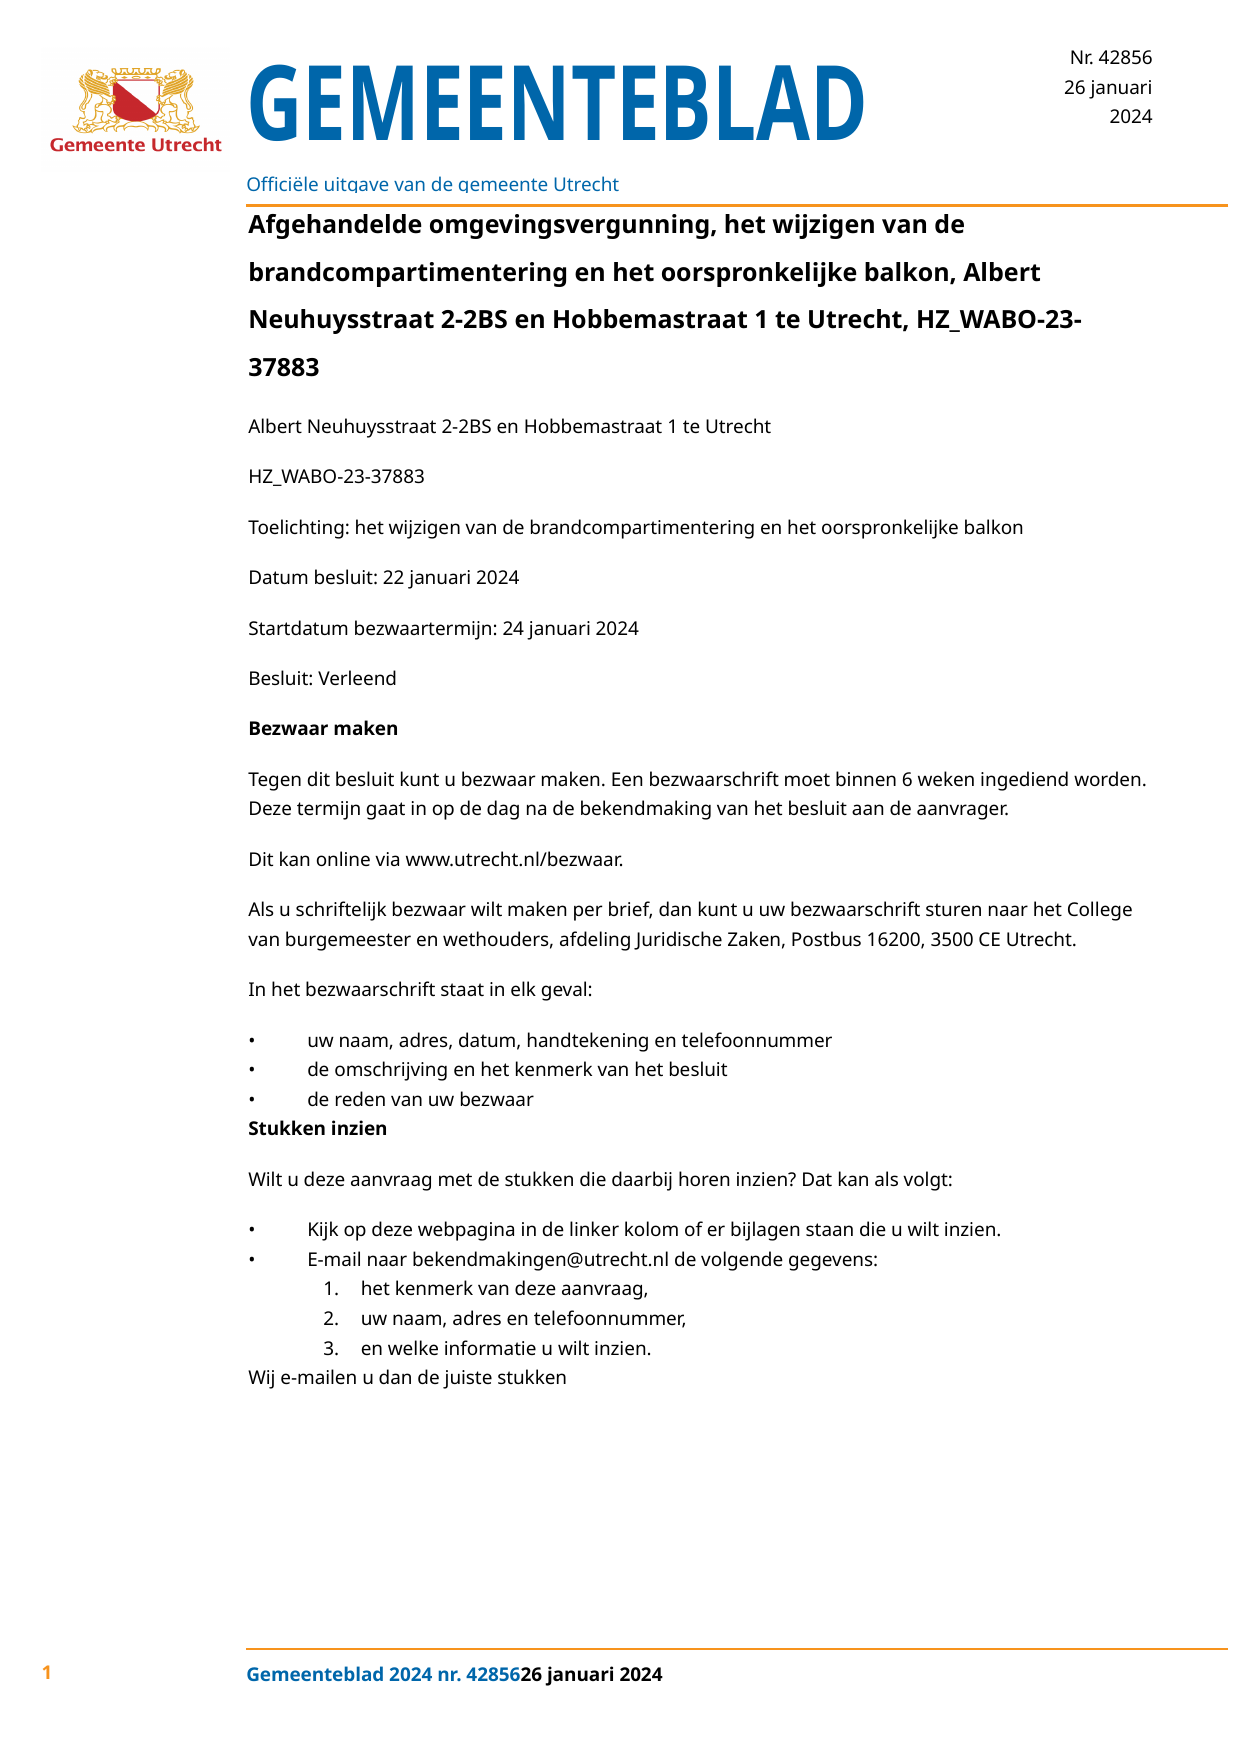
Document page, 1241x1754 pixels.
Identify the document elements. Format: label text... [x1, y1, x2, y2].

list Kijk op deze webpagina in de linker kolom of er bijlagen staan die u wilt inzien. [248, 1216, 1152, 1242]
text HZ_WABO-23-37883 [248, 463, 1152, 489]
list de omschrijving en het kenmerk van het besluit [248, 1056, 1152, 1082]
list E-mail naar bekendmakingen@utrecht.nl de volgende gegevens: [248, 1246, 1152, 1272]
text Dit kan online via www.utrecht.nl/bezwaar. [248, 846, 1152, 872]
text Wilt u deze aanvraag met de stukken die daarbij horen inzien? Dat kan als volgt: [248, 1166, 1152, 1192]
text Toelichting: het wijzigen van de brandcompartimentering en het oorspronkelijke balkon [248, 514, 1152, 540]
text Stukken inzien [248, 1116, 1152, 1141]
text Bezwaar maken [248, 716, 1152, 741]
text Als u schriftelijk bezwaar wilt maken per brief, dan kunt u uw bezwaarschrift sturen naar het College van burgemeester en wethouders, afdeling Juridische Zaken, Postbus 16200, 3500 CE Utrecht. [248, 896, 1152, 952]
list en welke informatie u wilt inzien. [323, 1335, 1152, 1361]
text Datum besluit: 22 januari 2024 [248, 564, 1152, 590]
list de reden van uw bezwaar [248, 1086, 1152, 1112]
text Startdatum bezwaartermijn: 24 januari 2024 [248, 615, 1152, 641]
text Wij e-mailen u dan de juiste stukken [248, 1364, 1152, 1390]
text Afgehandelde omgevingsvergunning, het wijzigen van de brandcompartimentering en het oorspronkelijke balkon, Albert Neuhuysstraat 2-2BS en Hobbemastraat 1 te Utrecht, HZ_WABO-23-37883 [248, 207, 1152, 384]
text In het bezwaarschrift staat in elk geval: [248, 976, 1152, 1002]
text Tegen dit besluit kunt u bezwaar maken. Een bezwaarschrift moet binnen 6 weken ingediend worden. Deze termijn gaat in op de dag na de bekendmaking van het besluit aan de aanvrager. [248, 766, 1152, 821]
picture [41, 47, 231, 172]
list uw naam, adres, datum, handtekening en telefoonnummer [248, 1027, 1152, 1053]
text Albert Neuhuysstraat 2-2BS en Hobbemastraat 1 te Utrecht [248, 413, 1152, 439]
list het kenmerk van deze aanvraag, [323, 1276, 1152, 1301]
list uw naam, adres en telefoonnummer, [323, 1305, 1152, 1331]
text Besluit: Verleend [248, 665, 1152, 691]
